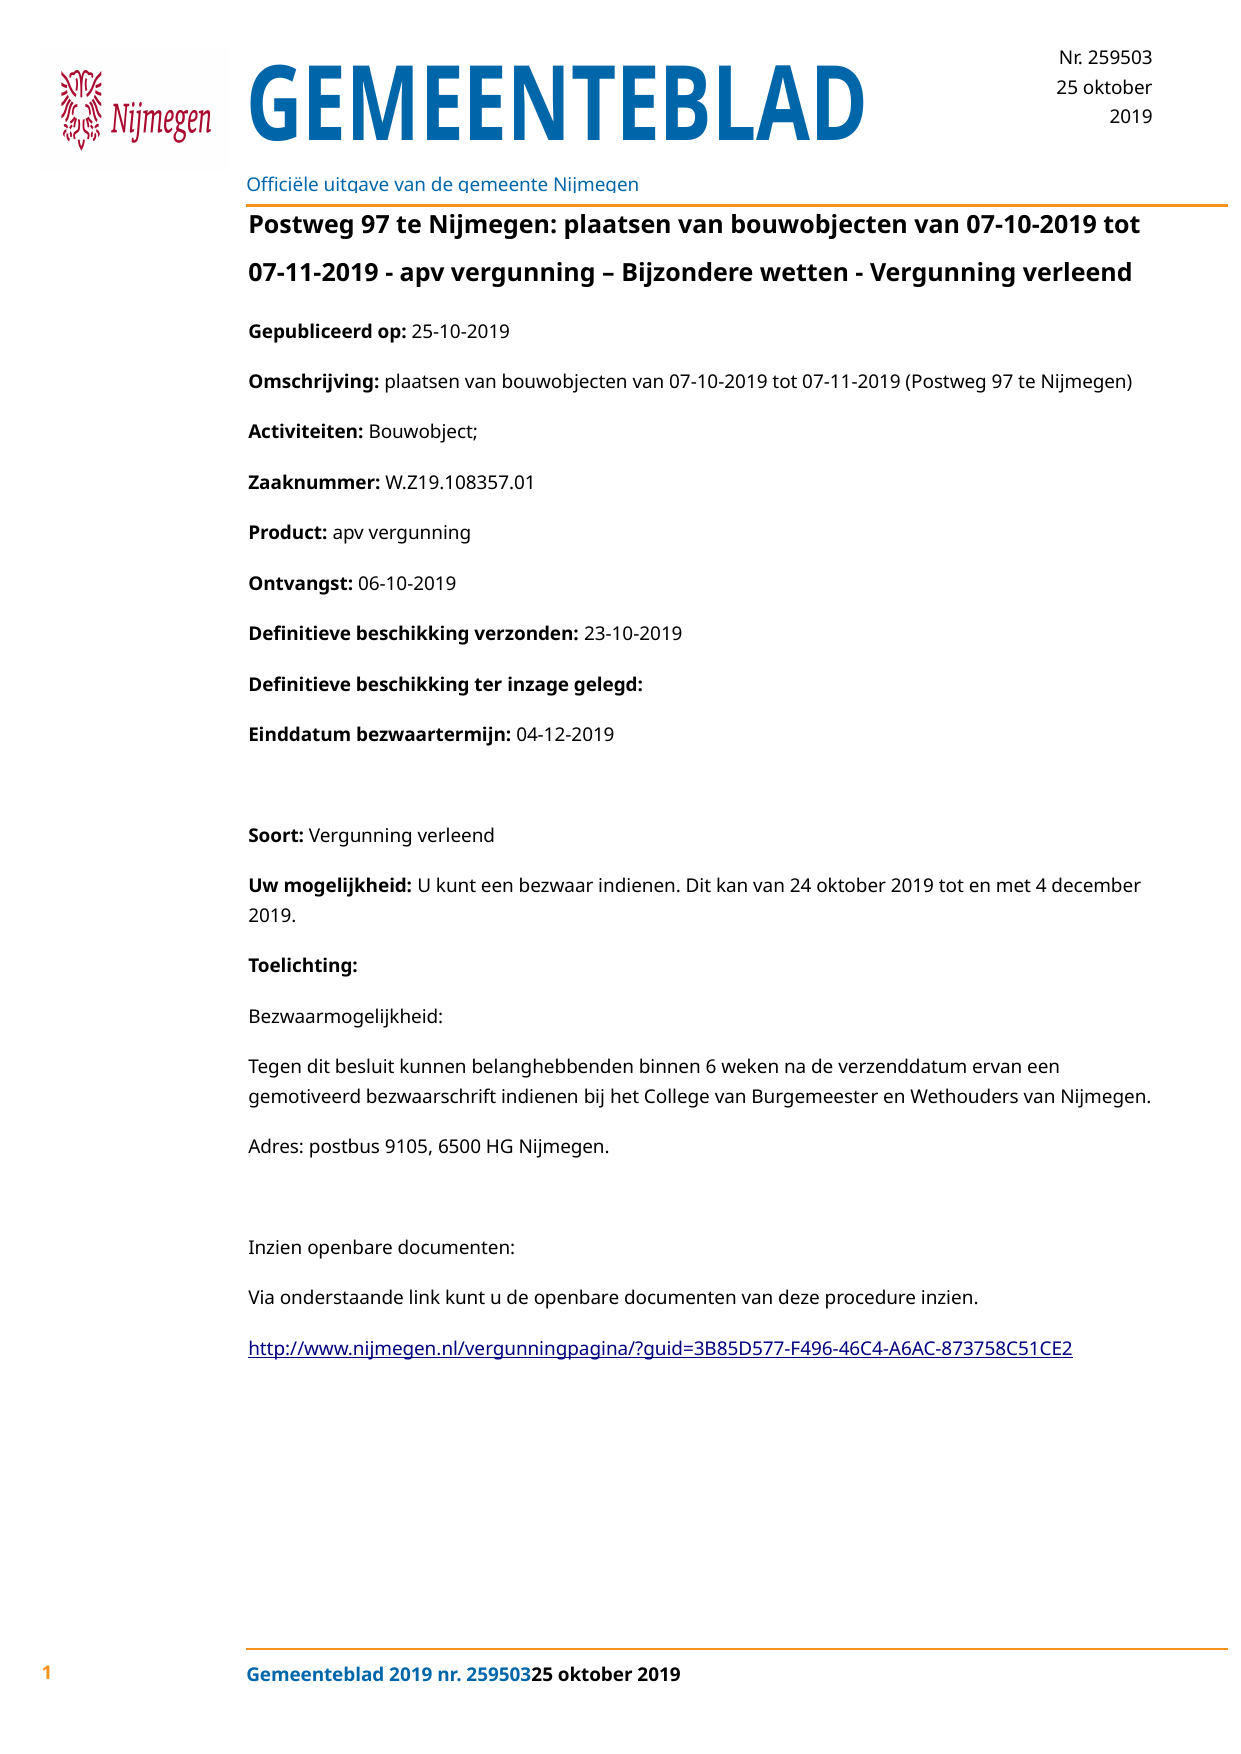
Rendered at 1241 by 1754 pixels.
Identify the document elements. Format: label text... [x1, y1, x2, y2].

text Zaaknummer: W.Z19.108357.01 [248, 469, 1152, 495]
text http://www.nijmegen.nl/vergunningpagina/?guid=3B85D577-F496-46C4-A6AC-873758C51CE2 [248, 1335, 1152, 1361]
text Inzien openbare documenten: [248, 1234, 1152, 1260]
text Definitieve beschikking ter inzage gelegd: [248, 671, 1152, 697]
text Omschrijving: plaatsen van bouwobjecten van 07-10-2019 tot 07-11-2019 (Postweg 97 te Nijmegen) [248, 368, 1152, 394]
text Activiteiten: Bouwobject; [248, 419, 1152, 444]
picture [41, 47, 231, 172]
text Einddatum bezwaartermijn: 04-12-2019 [248, 721, 1152, 747]
text Bezwaarmogelijkheid: [248, 1003, 1152, 1029]
text Via onderstaande link kunt u de openbare documenten van deze procedure inzien. [248, 1284, 1152, 1310]
text Uw mogelijkheid: U kunt een bezwaar indienen. Dit kan van 24 oktober 2019 tot en met 4 december 2019. [248, 872, 1152, 928]
text Toelichting: [248, 952, 1152, 978]
text Tegen dit besluit kunnen belanghebbenden binnen 6 weken na de verzenddatum ervan een gemotiveerd bezwaarschrift indienen bij het College van Burgemeester en Wethouders van Nijmegen. [248, 1053, 1152, 1109]
text Product: apv vergunning [248, 519, 1152, 545]
text Gepubliceerd op: 25-10-2019 [248, 318, 1152, 344]
text Definitieve beschikking verzonden: 23-10-2019 [248, 620, 1152, 646]
text Soort: Vergunning verleend [248, 822, 1152, 848]
text Adres: postbus 9105, 6500 HG Nijmegen. [248, 1133, 1152, 1159]
text Ontvangst: 06-10-2019 [248, 570, 1152, 596]
text Postweg 97 te Nijmegen: plaatsen van bouwobjecten van 07-10-2019 tot 07-11-2019 - apv vergunning – Bijzondere wetten - Vergunning verleend [248, 207, 1152, 288]
